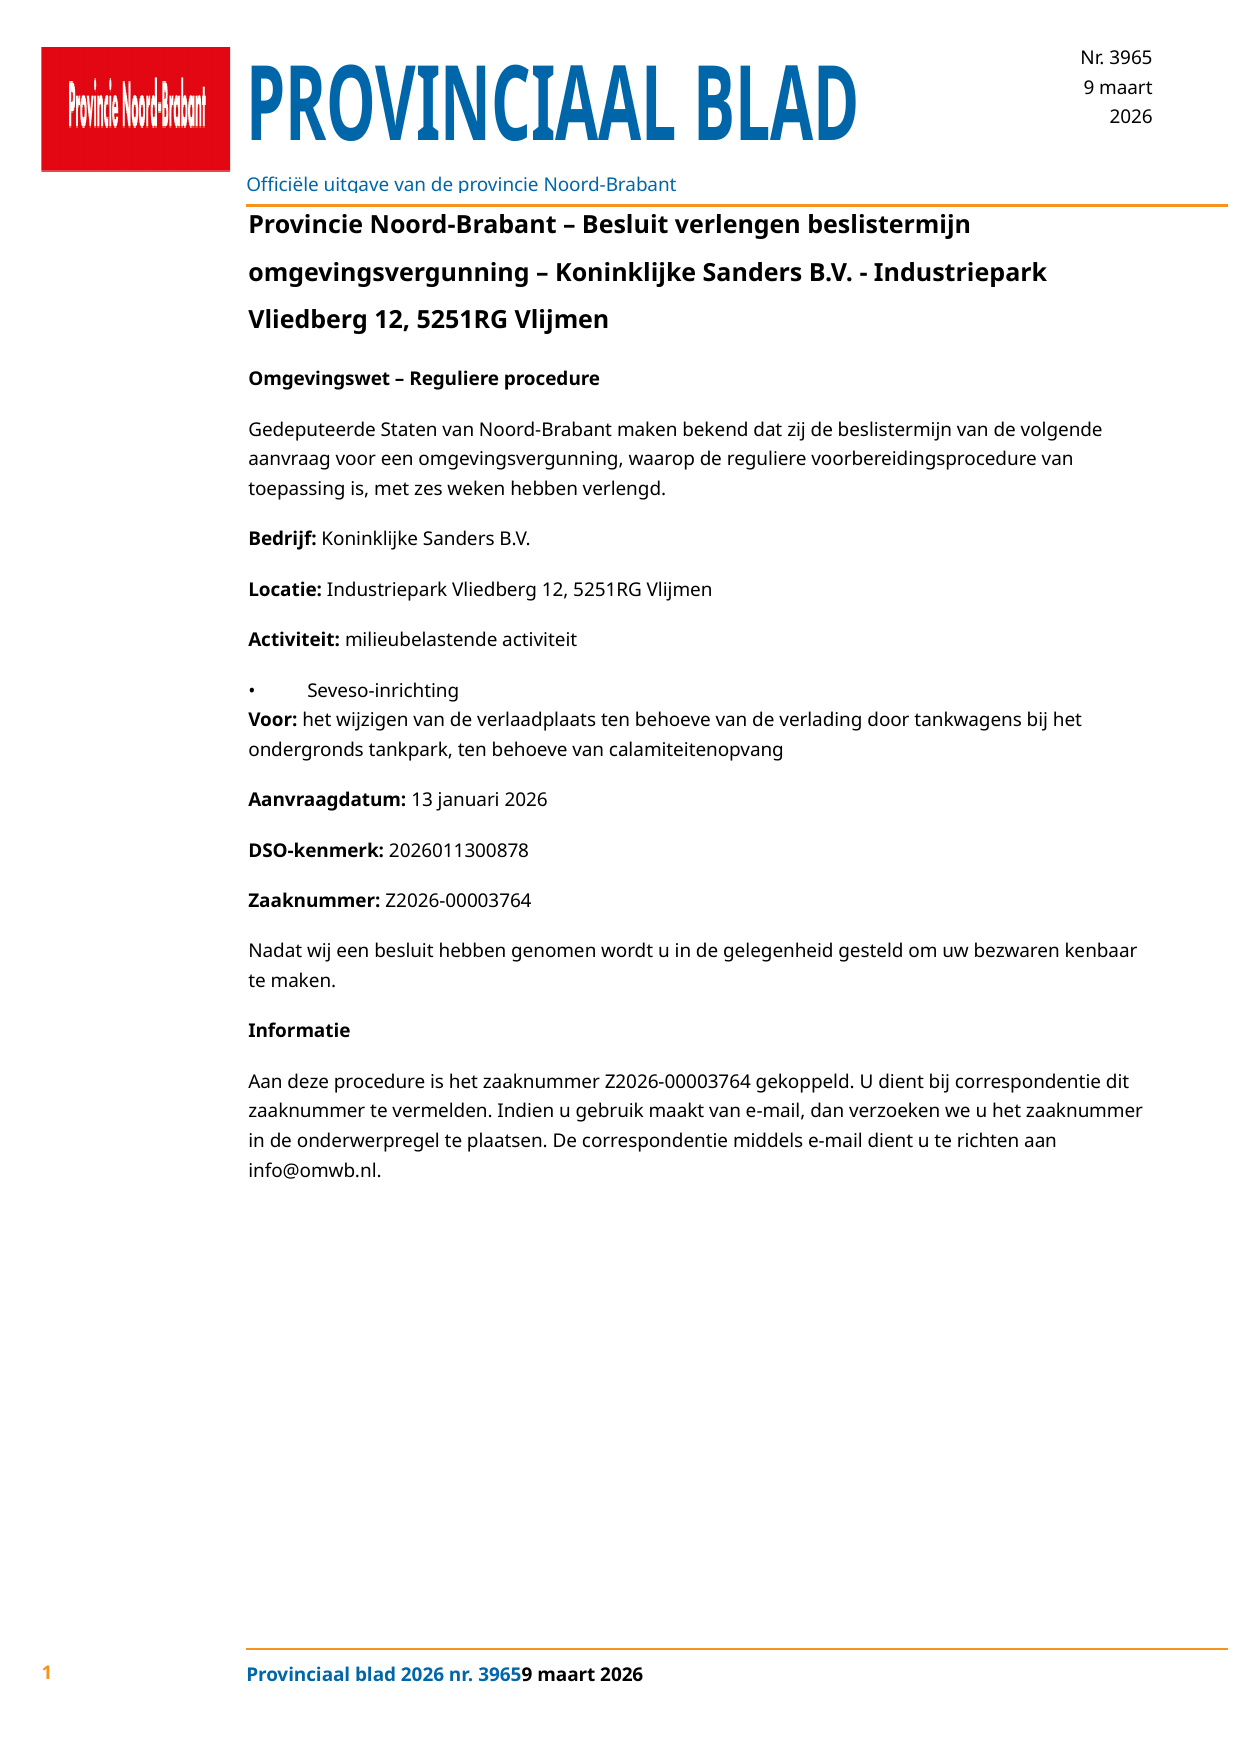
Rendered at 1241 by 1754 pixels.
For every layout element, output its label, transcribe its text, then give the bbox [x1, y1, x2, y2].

text Informatie [248, 1018, 1152, 1043]
text Activiteit: milieubelastende activiteit [248, 626, 1152, 652]
picture [41, 47, 231, 172]
text Bedrijf: Koninklijke Sanders B.V. [248, 526, 1152, 551]
list Seveso-inrichting [248, 677, 1152, 702]
text Omgevingswet – Reguliere procedure [248, 366, 1152, 391]
text Gedeputeerde Staten van Noord-Brabant maken bekend dat zij de beslistermijn van de volgende aanvraag voor een omgevingsvergunning, waarop de reguliere voorbereidingsprocedure van toepassing is, met zes weken hebben verlengd. [248, 416, 1152, 501]
text Zaaknummer: Z2026-00003764 [248, 887, 1152, 913]
text Voor: het wijzigen van de verlaadplaats ten behoeve van de verlading door tankwagens bij het ondergronds tankpark, ten behoeve van calamiteitenopvang [248, 706, 1152, 762]
text Aanvraagdatum: 13 januari 2026 [248, 786, 1152, 812]
text Provincie Noord-Brabant – Besluit verlengen beslistermijn omgevingsvergunning – Koninklijke Sanders B.V. - Industriepark Vliedberg 12, 5251RG Vlijmen [248, 207, 1152, 336]
text Locatie: Industriepark Vliedberg 12, 5251RG Vlijmen [248, 576, 1152, 602]
text Aan deze procedure is het zaaknummer Z2026-00003764 gekoppeld. U dient bij correspondentie dit zaaknummer te vermelden. Indien u gebruik maakt van e-mail, dan verzoeken we u het zaaknummer in de onderwerpregel te plaatsen. De correspondentie middels e-mail dient u te richten aan info@omwb.nl. [248, 1068, 1152, 1182]
text DSO-kenmerk: 2026011300878 [248, 837, 1152, 862]
text Nadat wij een besluit hebben genomen wordt u in de gelegenheid gesteld om uw bezwaren kenbaar te maken. [248, 938, 1152, 993]
